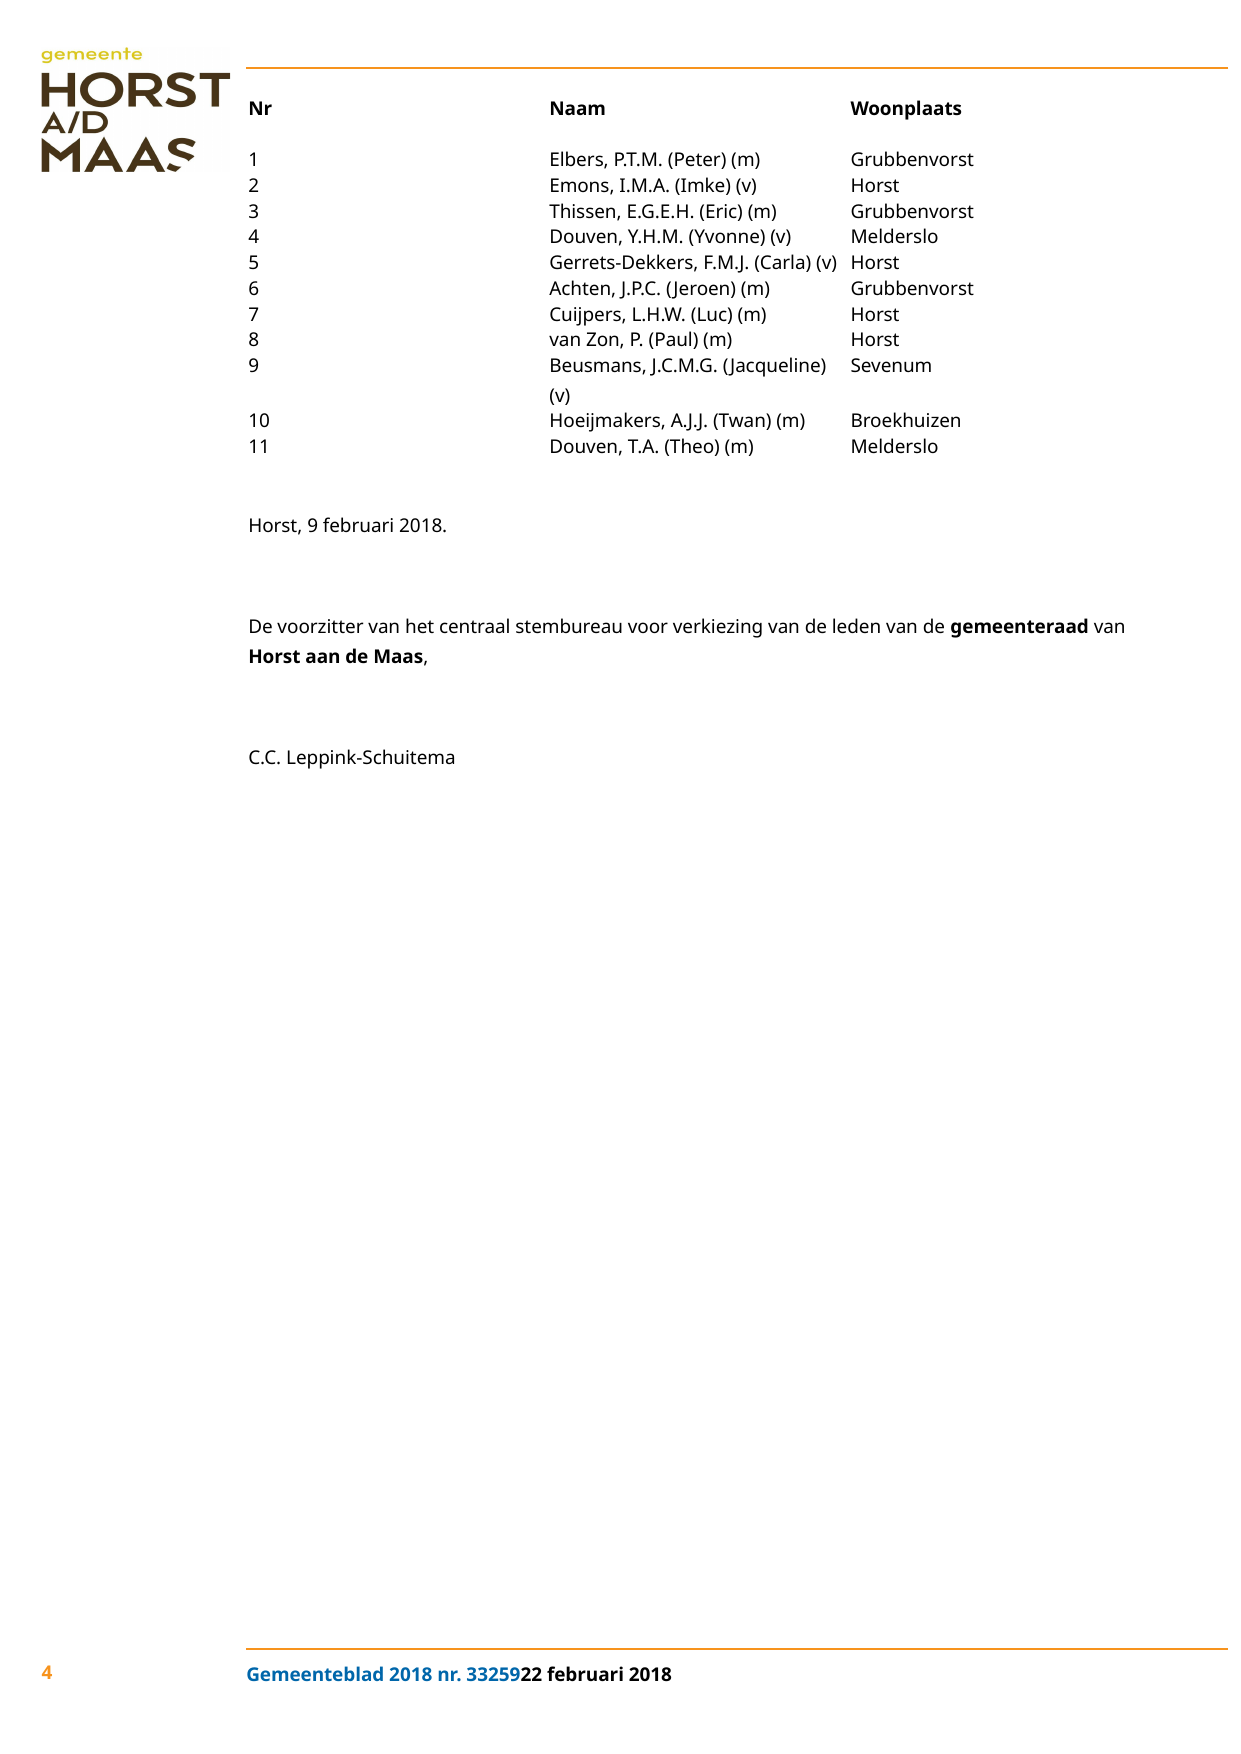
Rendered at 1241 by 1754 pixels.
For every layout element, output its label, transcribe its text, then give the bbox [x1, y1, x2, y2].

table_cell 2 [248, 172, 549, 198]
table_cell Broekhuizen [850, 408, 1152, 433]
table_header Woonplaats [850, 95, 1152, 121]
table_cell Thissen, E.G.E.H. (Eric) (m) [549, 198, 850, 223]
table_cell Achten, J.P.C. (Jeroen) (m) [549, 275, 850, 301]
table_cell 4 [248, 224, 549, 249]
table_cell Horst [850, 249, 1152, 275]
table_cell Grubbenvorst [850, 198, 1152, 223]
table_cell 7 [248, 301, 549, 326]
table_cell Beusmans, J.C.M.G. (Jacqueline) (v) [549, 352, 850, 407]
table_cell [248, 121, 549, 146]
table_cell Hoeijmakers, A.J.J. (Twan) (m) [549, 408, 850, 433]
table_cell Grubbenvorst [850, 275, 1152, 301]
table_header Elbers, P.T.M. (Peter) (m) [549, 146, 850, 172]
table_cell van Zon, P. (Paul) (m) [549, 326, 850, 352]
table_header 1 [248, 146, 549, 172]
table_cell Emons, I.M.A. (Imke) (v) [549, 172, 850, 198]
table_cell 3 [248, 198, 549, 223]
table_cell 5 [248, 249, 549, 275]
table_cell 9 [248, 352, 549, 407]
table_cell 10 [248, 408, 549, 433]
picture [41, 47, 231, 172]
table_cell 8 [248, 326, 549, 352]
table_header Naam [549, 95, 850, 121]
table_header Grubbenvorst [850, 146, 1152, 172]
text C.C. Leppink-Schuitema [248, 744, 1152, 769]
text De voorzitter van het centraal stembureau voor verkiezing van de leden van de gemeenteraad van Horst aan de Maas, [248, 613, 1152, 669]
table_cell Sevenum [850, 352, 1152, 407]
table_cell Horst [850, 301, 1152, 326]
table_cell Cuijpers, L.H.W. (Luc) (m) [549, 301, 850, 326]
table_cell Horst [850, 326, 1152, 352]
table_cell Horst [850, 172, 1152, 198]
table_cell 11 [248, 433, 549, 459]
table_header Nr [248, 95, 549, 121]
table_cell Douven, Y.H.M. (Yvonne) (v) [549, 224, 850, 249]
table_cell Melderslo [850, 224, 1152, 249]
table_cell Gerrets-Dekkers, F.M.J. (Carla) (v) [549, 249, 850, 275]
table_cell Douven, T.A. (Theo) (m) [549, 433, 850, 459]
table_cell Melderslo [850, 433, 1152, 459]
table_cell 6 [248, 275, 549, 301]
text Horst, 9 februari 2018. [248, 513, 1152, 538]
